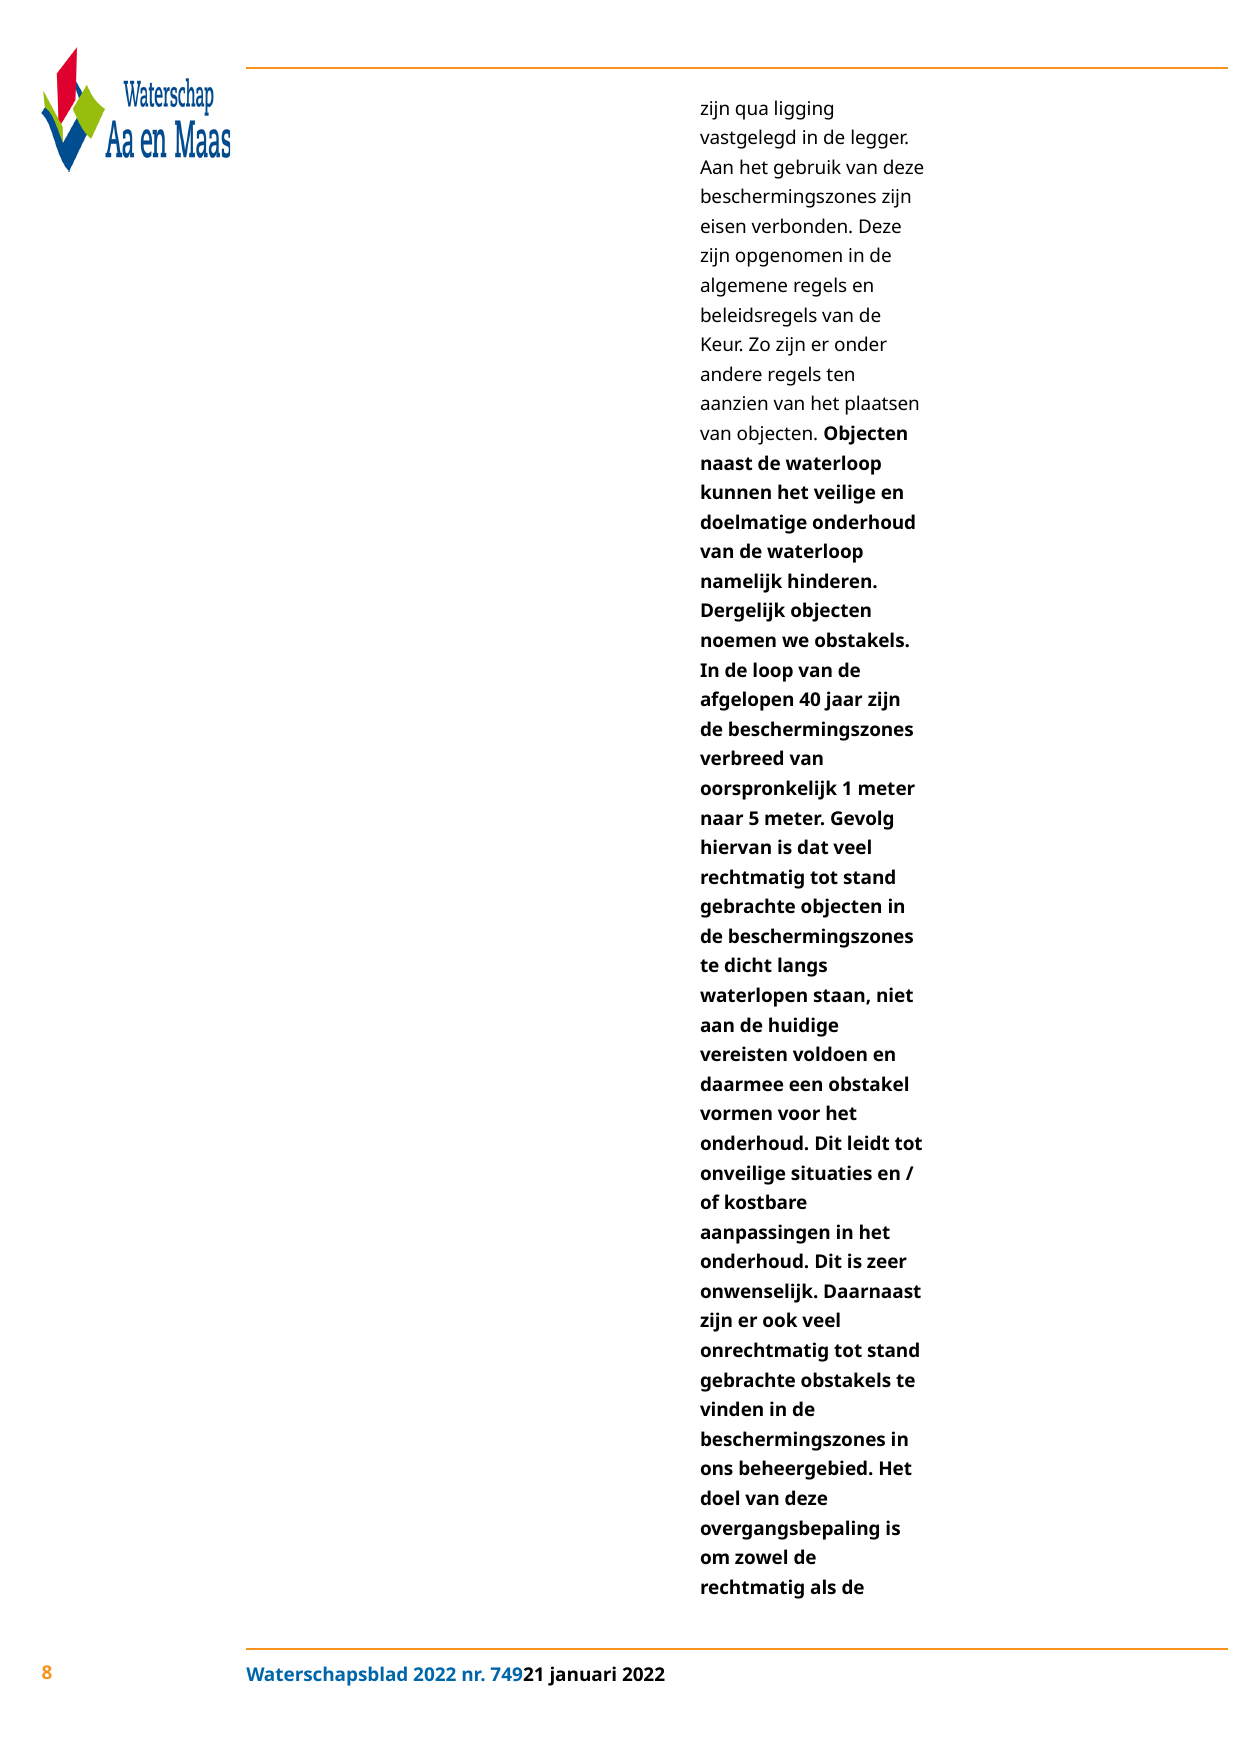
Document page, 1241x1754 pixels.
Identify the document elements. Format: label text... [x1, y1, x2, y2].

table_cell zijn qua ligging vastgelegd in de legger. Aan het gebruik van deze beschermingszones zijn eisen verbonden. Deze zijn opgenomen in de algemene regels en beleidsregels van de Keur. Zo zijn er onder andere regels ten aanzien van het plaatsen van objecten. Objecten naast de waterloop kunnen het veilige en doelmatige onderhoud van de waterloop namelijk hinderen. Dergelijk objecten noemen we obstakels. In de loop van de afgelopen 40 jaar zijn de beschermingszones verbreed van oorspronkelijk 1 meter naar 5 meter. Gevolg hiervan is dat veel rechtmatig tot stand gebrachte objecten in de beschermingszones te dicht langs waterlopen staan, niet aan de huidige vereisten voldoen en daarmee een obstakel vormen voor het onderhoud. Dit leidt tot onveilige situaties en / of kostbare aanpassingen in het onderhoud. Dit is zeer onwenselijk. Daarnaast zijn er ook veel onrechtmatig tot stand gebrachte obstakels te vinden in de beschermingszones in ons beheergebied. Het doel van deze overgangsbepaling is om zowel de rechtmatig als de [700, 95, 926, 1600]
table_cell [926, 95, 1152, 1600]
table_cell [248, 95, 474, 1600]
table_cell [474, 95, 700, 1600]
picture [41, 47, 231, 172]
